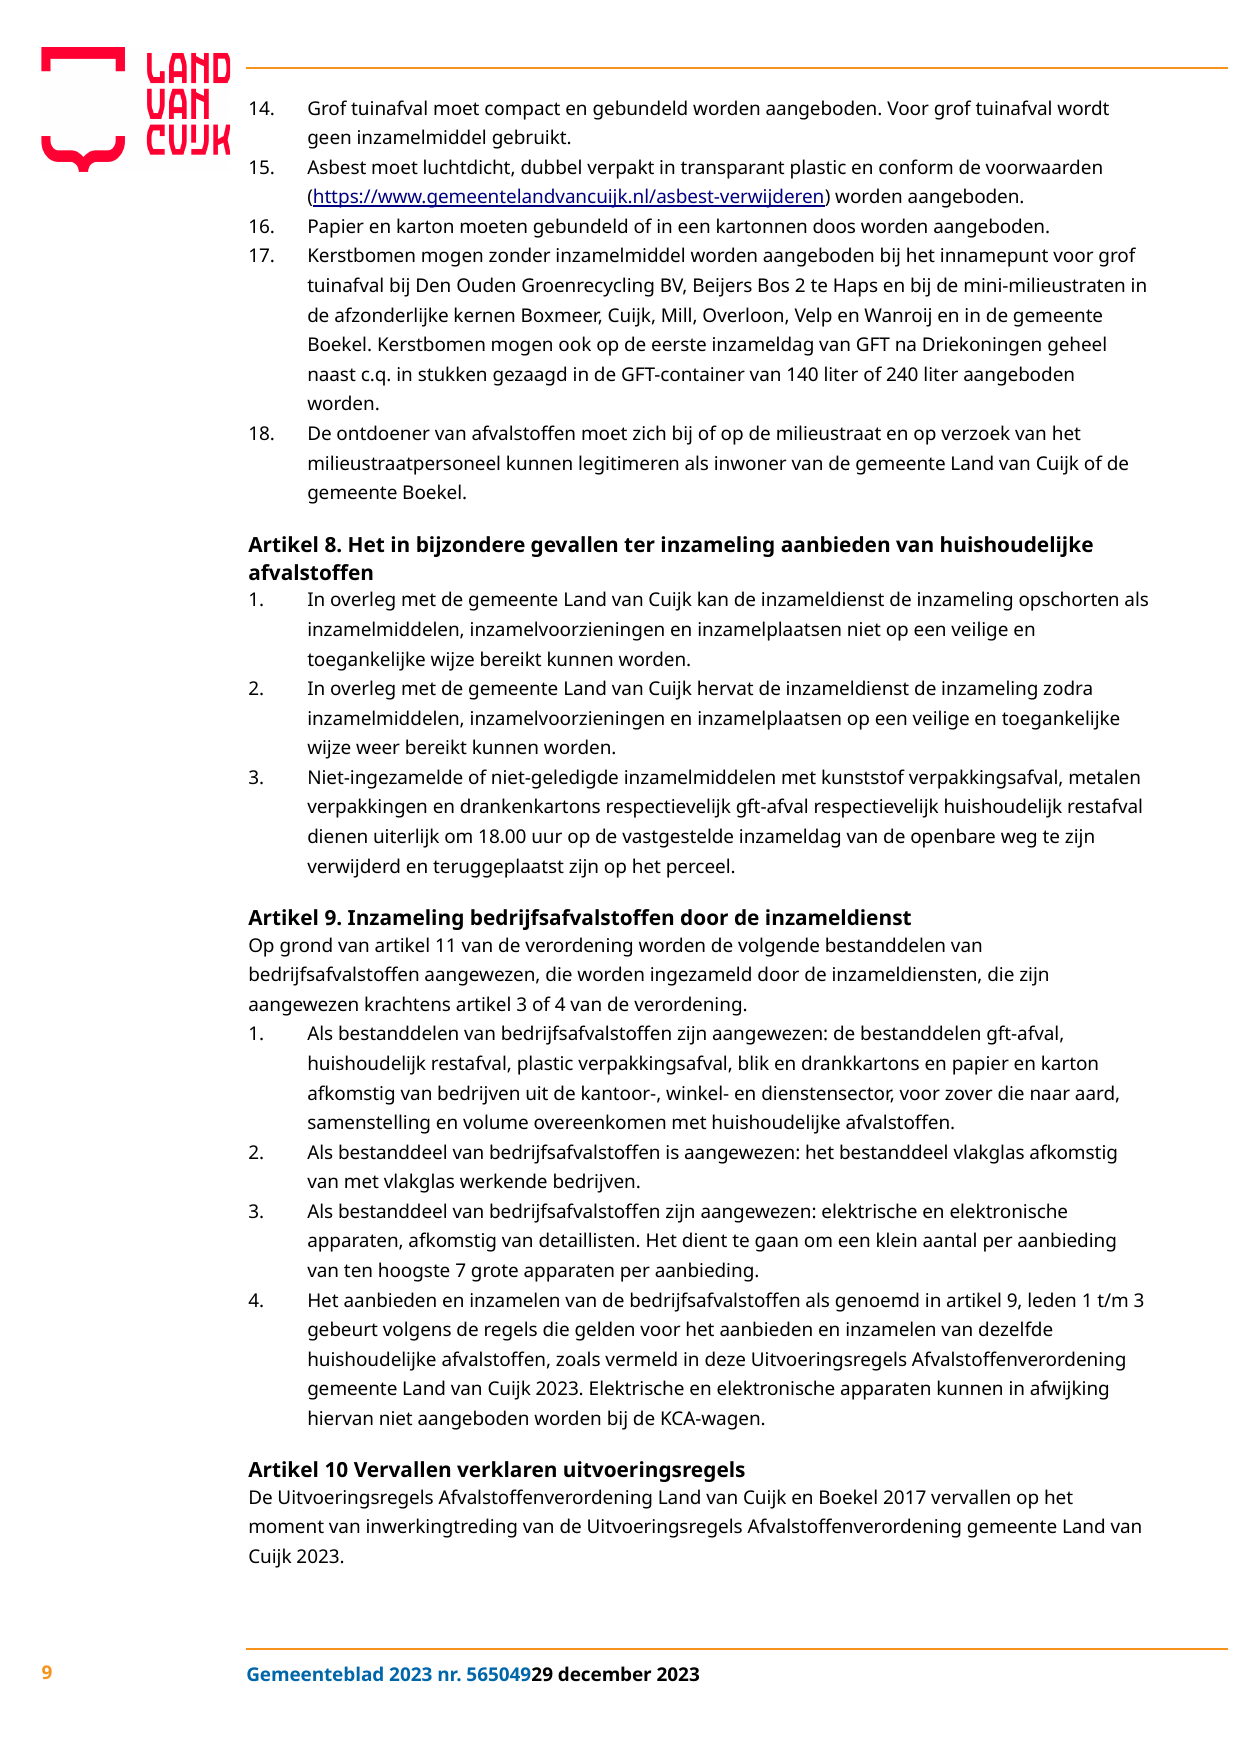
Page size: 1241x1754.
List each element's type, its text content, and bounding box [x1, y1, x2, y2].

list Als bestanddeel van bedrijfsafvalstoffen is aangewezen: het bestanddeel vlakglas afkomstig van met vlakglas werkende bedrijven. [248, 1139, 1152, 1194]
text Artikel 8. Het in bijzondere gevallen ter inzameling aanbieden van huishoudelijke afvalstoffen [248, 530, 1152, 587]
text Op grond van artikel 11 van de verordening worden de volgende bestanddelen van bedrijfsafvalstoffen aangewezen, die worden ingezameld door de inzameldiensten, die zijn aangewezen krachtens artikel 3 of 4 van de verordening. [248, 932, 1152, 1017]
text Artikel 10 Vervallen verklaren uitvoeringsregels [248, 1456, 1152, 1484]
list In overleg met de gemeente Land van Cuijk kan de inzameldienst de inzameling opschorten als inzamelmiddelen, inzamelvoorzieningen en inzamelplaatsen niet op een veilige en toegankelijke wijze bereikt kunnen worden. [248, 587, 1152, 672]
list Niet-ingezamelde of niet-geledigde inzamelmiddelen met kunststof verpakkingsafval, metalen verpakkingen en drankenkartons respectievelijk gft-afval respectievelijk huishoudelijk restafval dienen uiterlijk om 18.00 uur op de vastgestelde inzameldag van de openbare weg te zijn verwijderd en teruggeplaatst zijn op het perceel. [248, 764, 1152, 879]
list Asbest moet luchtdicht, dubbel verpakt in transparant plastic en conform de voorwaarden (https://www.gemeentelandvancuijk.nl/asbest-verwijderen) worden aangeboden. [248, 154, 1152, 209]
list Als bestanddelen van bedrijfsafvalstoffen zijn aangewezen: de bestanddelen gft-afval, huishoudelijk restafval, plastic verpakkingsafval, blik en drankkartons en papier en karton afkomstig van bedrijven uit de kantoor-, winkel- en dienstensector, voor zover die naar aard, samenstelling en volume overeenkomen met huishoudelijke afvalstoffen. [248, 1021, 1152, 1135]
list Het aanbieden en inzamelen van de bedrijfsafvalstoffen als genoemd in artikel 9, leden 1 t/m 3 gebeurt volgens de regels die gelden voor het aanbieden en inzamelen van dezelfde huishoudelijke afvalstoffen, zoals vermeld in deze Uitvoeringsregels Afvalstoffenverordening gemeente Land van Cuijk 2023. Elektrische en elektronische apparaten kunnen in afwijking hiervan niet aangeboden worden bij de KCA-wagen. [248, 1287, 1152, 1431]
list De ontdoener van afvalstoffen moet zich bij of op de milieustraat en op verzoek van het milieustraatpersoneel kunnen legitimeren als inwoner van de gemeente Land van Cuijk of de gemeente Boekel. [248, 420, 1152, 505]
text De Uitvoeringsregels Afvalstoffenverordening Land van Cuijk en Boekel 2017 vervallen op het moment van inwerkingtreding van de Uitvoeringsregels Afvalstoffenverordening gemeente Land van Cuijk 2023. [248, 1484, 1152, 1569]
text Artikel 9. Inzameling bedrijfsafvalstoffen door de inzameldienst [248, 903, 1152, 932]
list Grof tuinafval moet compact en gebundeld worden aangeboden. Voor grof tuinafval wordt geen inzamelmiddel gebruikt. [248, 95, 1152, 150]
list Papier en karton moeten gebundeld of in een kartonnen doos worden aangeboden. [248, 213, 1152, 239]
list In overleg met de gemeente Land van Cuijk hervat de inzameldienst de inzameling zodra inzamelmiddelen, inzamelvoorzieningen en inzamelplaatsen op een veilige en toegankelijke wijze weer bereikt kunnen worden. [248, 675, 1152, 760]
picture [41, 47, 231, 172]
list Kerstbomen mogen zonder inzamelmiddel worden aangeboden bij het innamepunt voor grof tuinafval bij Den Ouden Groenrecycling BV, Beijers Bos 2 te Haps en bij de mini-milieustraten in de afzonderlijke kernen Boxmeer, Cuijk, Mill, Overloon, Velp en Wanroij en in de gemeente Boekel. Kerstbomen mogen ook op de eerste inzameldag van GFT na Driekoningen geheel naast c.q. in stukken gezaagd in de GFT-container van 140 liter of 240 liter aangeboden worden. [248, 243, 1152, 416]
list Als bestanddeel van bedrijfsafvalstoffen zijn aangewezen: elektrische en elektronische apparaten, afkomstig van detaillisten. Het dient te gaan om een klein aantal per aanbieding van ten hoogste 7 grote apparaten per aanbieding. [248, 1198, 1152, 1283]
